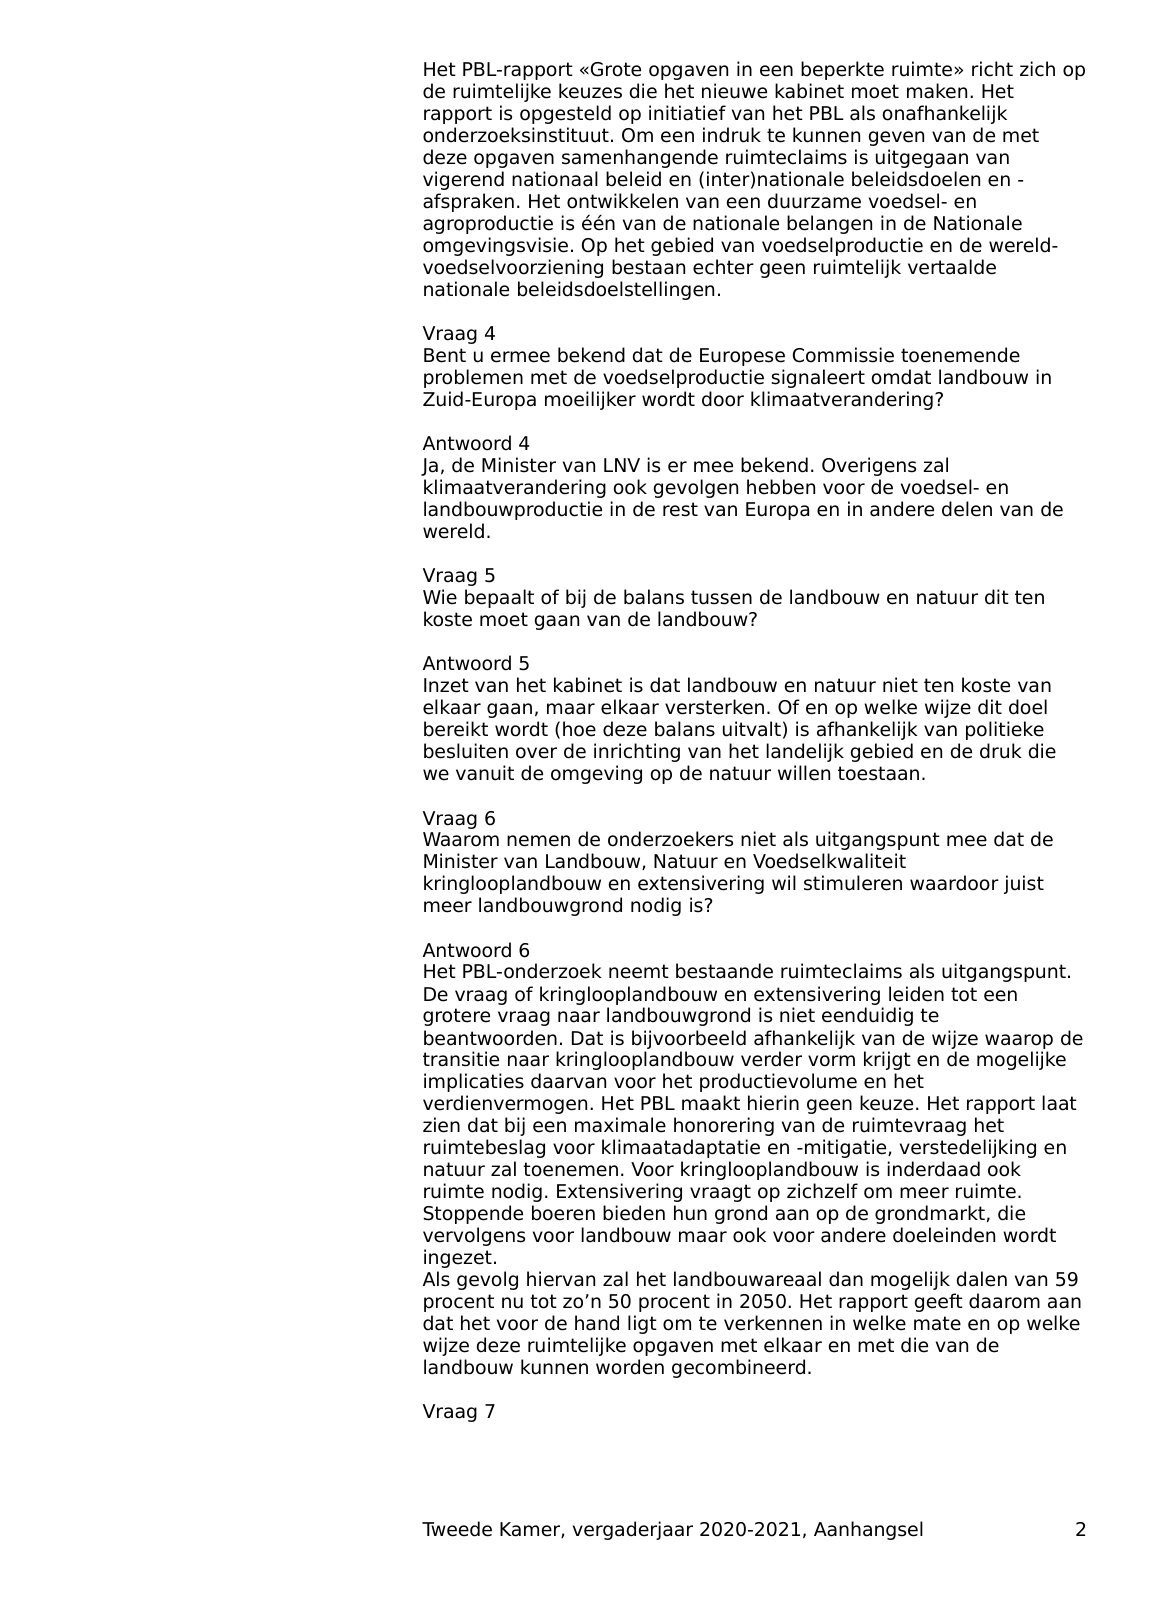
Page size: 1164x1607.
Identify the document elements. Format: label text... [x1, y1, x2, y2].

text Ja, de Minister van LNV is er mee bekend. Overigens zal klimaatverandering ook gevolgen hebben voor de voedsel- en landbouwproductie in de rest van Europa en in andere delen van de wereld. [422, 455, 1087, 543]
text Vraag 4 [422, 323, 1087, 345]
text Vraag 5 [422, 565, 1087, 587]
text Vraag 7 [422, 1401, 1087, 1423]
text Als gevolg hiervan zal het landbouwareaal dan mogelijk dalen van 59 procent nu tot zo’n 50 procent in 2050. Het rapport geeft daarom aan dat het voor de hand ligt om te verkennen in welke mate en op welke wijze deze ruimtelijke opgaven met elkaar en met die van de landbouw kunnen worden gecombineerd. [422, 1269, 1087, 1379]
text Antwoord 5 [422, 653, 1087, 675]
text Antwoord 4 [422, 433, 1087, 455]
text Vraag 6 [422, 807, 1087, 829]
text Inzet van het kabinet is dat landbouw en natuur niet ten koste van elkaar gaan, maar elkaar versterken. Of en op welke wijze dit doel bereikt wordt (hoe deze balans uitvalt) is afhankelijk van politieke besluiten over de inrichting van het landelijk gebied en de druk die we vanuit de omgeving op de natuur willen toestaan. [422, 675, 1087, 785]
text Bent u ermee bekend dat de Europese Commissie toenemende problemen met de voedselproductie signaleert omdat landbouw in Zuid-Europa moeilijker wordt door klimaatverandering? [422, 345, 1087, 411]
text Het PBL-onderzoek neemt bestaande ruimteclaims als uitgangspunt. De vraag of kringlooplandbouw en extensivering leiden tot een grotere vraag naar landbouwgrond is niet eenduidig te beantwoorden. Dat is bijvoorbeeld afhankelijk van de wijze waarop de transitie naar kringlooplandbouw verder vorm krijgt en de mogelijke implicaties daarvan voor het productievolume en het verdienvermogen. Het PBL maakt hierin geen keuze. Het rapport laat zien dat bij een maximale honorering van de ruimtevraag het ruimtebeslag voor klimaatadaptatie en -mitigatie, verstedelijking en natuur zal toenemen. Voor kringlooplandbouw is inderdaad ook ruimte nodig. Extensivering vraagt op zichzelf om meer ruimte. Stoppende boeren bieden hun grond aan op de grondmarkt, die vervolgens voor landbouw maar ook voor andere doeleinden wordt ingezet. [422, 961, 1087, 1269]
text Antwoord 6 [422, 939, 1087, 961]
text Het PBL-rapport «Grote opgaven in een beperkte ruimte» richt zich op de ruimtelijke keuzes die het nieuwe kabinet moet maken. Het rapport is opgesteld op initiatief van het PBL als onafhankelijk onderzoeksinstituut. Om een indruk te kunnen geven van de met deze opgaven samenhangende ruimteclaims is uitgegaan van vigerend nationaal beleid en (inter)nationale beleidsdoelen en -afspraken. Het ontwikkelen van een duurzame voedsel- en agroproductie is één van de nationale belangen in de Nationale omgevingsvisie. Op het gebied van voedselproductie en de wereld-voedselvoorziening bestaan echter geen ruimtelijk vertaalde nationale beleidsdoelstellingen. [422, 59, 1087, 301]
text Waarom nemen de onderzoekers niet als uitgangspunt mee dat de Minister van Landbouw, Natuur en Voedselkwaliteit kringlooplandbouw en extensivering wil stimuleren waardoor juist meer landbouwgrond nodig is? [422, 829, 1087, 917]
text Wie bepaalt of bij de balans tussen de landbouw en natuur dit ten koste moet gaan van de landbouw? [422, 587, 1087, 631]
